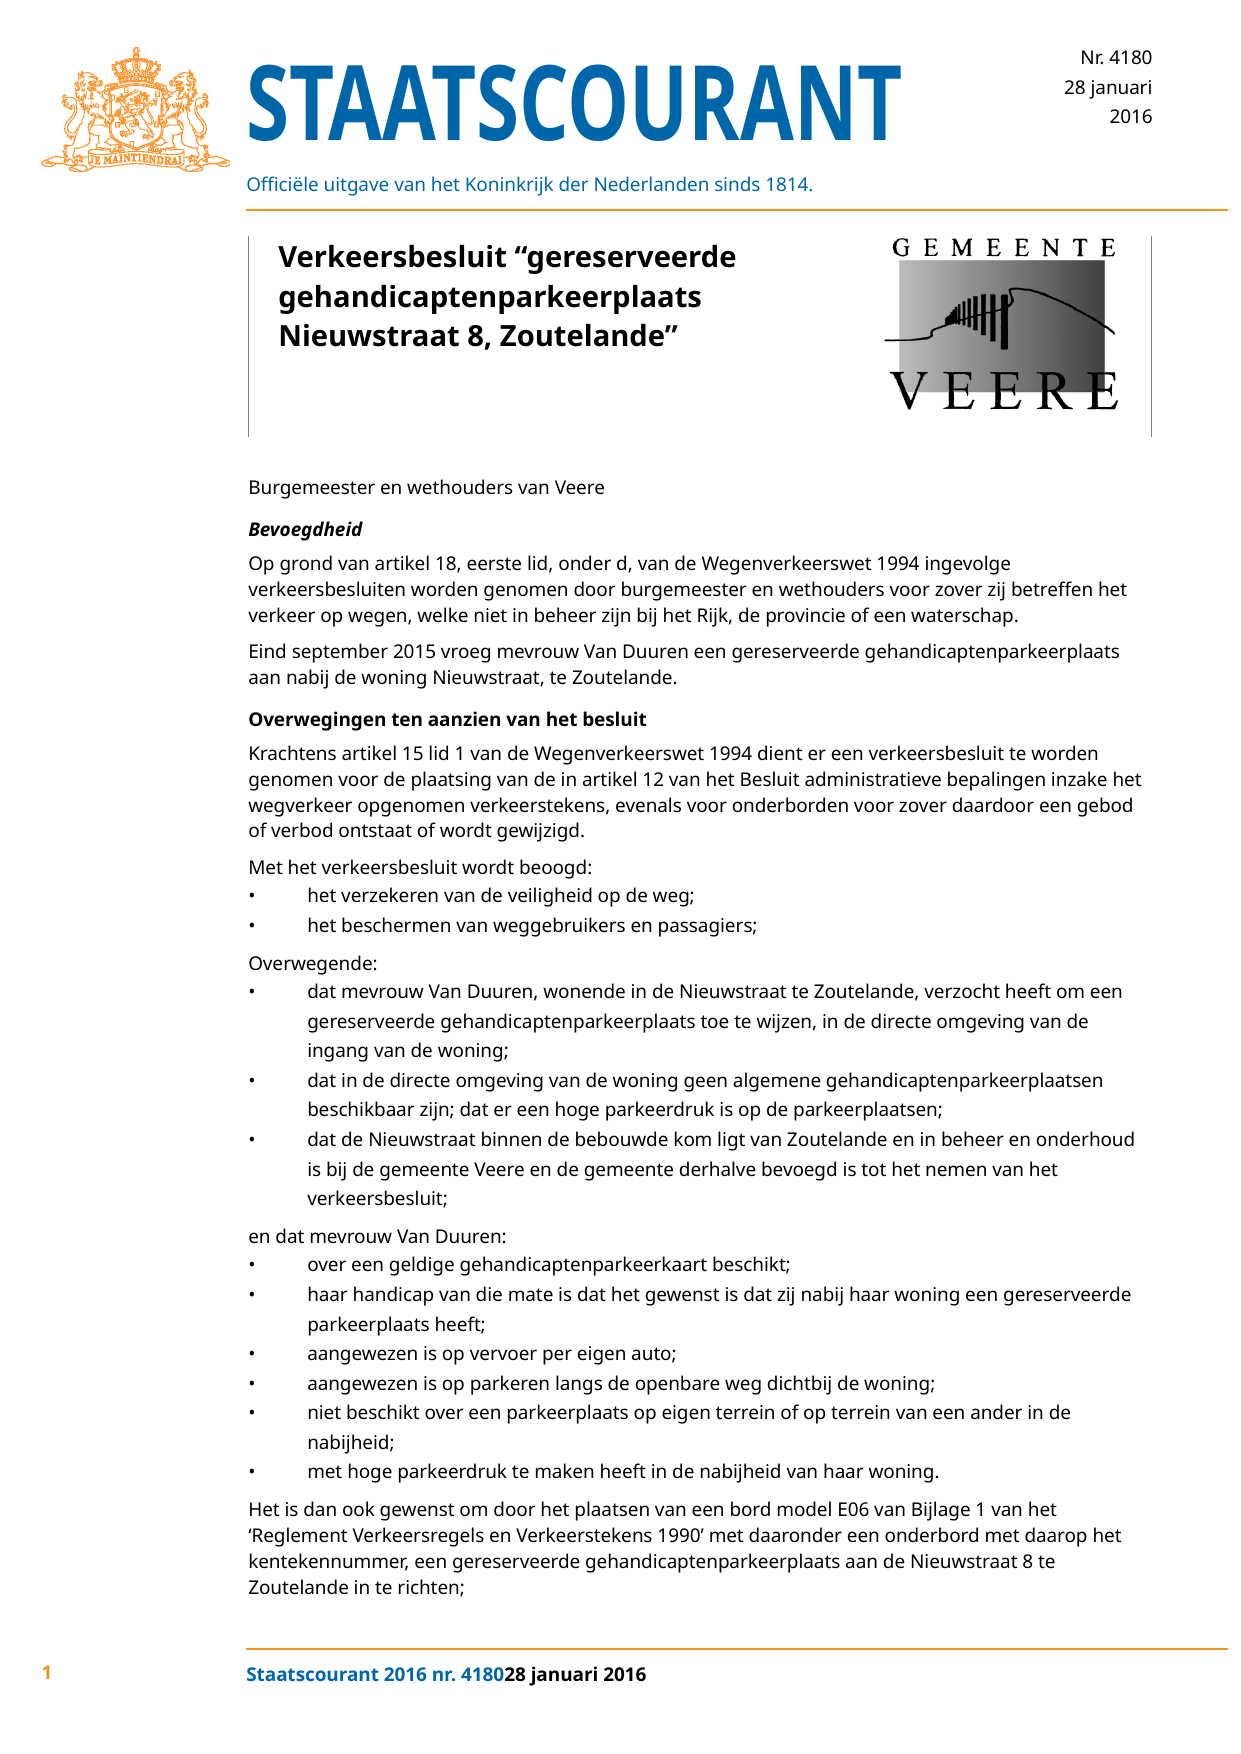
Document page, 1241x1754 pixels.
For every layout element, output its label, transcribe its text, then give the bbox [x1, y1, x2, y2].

text en dat mevrouw Van Duuren: [248, 1223, 1152, 1249]
list haar handicap van die mate is dat het gewenst is dat zij nabij haar woning een gereserveerde parkeerplaats heeft; [248, 1281, 1152, 1337]
list het beschermen van weggebruikers en passagiers; [248, 912, 1152, 938]
text Bevoegdheid [248, 516, 1152, 542]
list dat mevrouw Van Duuren, wonende in de Nieuwstraat te Zoutelande, verzocht heeft om een gereserveerde gehandicaptenparkeerplaats toe te wijzen, in de directe omgeving van de ingang van de woning; [248, 978, 1152, 1063]
list over een geldige gehandicaptenparkeerkaart beschikt; [248, 1252, 1152, 1277]
picture [41, 47, 231, 172]
list niet beschikt over een parkeerplaats op eigen terrein of op terrein van een ander in de nabijheid; [248, 1399, 1152, 1455]
list dat in de directe omgeving van de woning geen algemene gehandicaptenparkeerplaatsen beschikbaar zijn; dat er een hoge parkeerdruk is op de parkeerplaatsen; [248, 1067, 1152, 1122]
text Op grond van artikel 18, eerste lid, onder d, van de Wegenverkeerswet 1994 ingevolge verkeersbesluiten worden genomen door burgemeester en wethouders voor zover zij betreffen het verkeer op wegen, welke niet in beheer zijn bij het Rijk, de provincie of een waterschap. [248, 551, 1152, 628]
table_header [850, 236, 1151, 437]
text Met het verkeersbesluit wordt beoogd: [248, 854, 1152, 880]
table_header Verkeersbesluit “gereserveerde gehandicaptenparkeerplaats Nieuwstraat 8, Zoutelande” [249, 236, 850, 437]
text Overwegende: [248, 950, 1152, 976]
list aangewezen is op parkeren langs de openbare weg dichtbij de woning; [248, 1370, 1152, 1396]
text Eind september 2015 vroeg mevrouw Van Duuren een gereserveerde gehandicaptenparkeerplaats aan nabij de woning Nieuwstraat, te Zoutelande. [248, 639, 1152, 690]
list het verzekeren van de veiligheid op de weg; [248, 882, 1152, 908]
picture [882, 236, 1119, 411]
text Overwegingen ten aanzien van het besluit [248, 706, 1152, 732]
text Krachtens artikel 15 lid 1 van de Wegenverkeerswet 1994 dient er een verkeersbesluit te worden genomen voor de plaatsing van de in artikel 12 van het Besluit administratieve bepalingen inzake het wegverkeer opgenomen verkeerstekens, evenals voor onderborden voor zover daardoor een gebod of verbod ontstaat of wordt gewijzigd. [248, 740, 1152, 843]
text Het is dan ook gewenst om door het plaatsen van een bord model E06 van Bijlage 1 van het ‘Reglement Verkeersregels en Verkeerstekens 1990’ met daaronder een onderbord met daarop het kentekennummer, een gereserveerde gehandicaptenparkeerplaats aan de Nieuwstraat 8 te Zoutelande in te richten; [248, 1497, 1152, 1599]
list met hoge parkeerdruk te maken heeft in de nabijheid van haar woning. [248, 1459, 1152, 1484]
list dat de Nieuwstraat binnen de bebouwde kom ligt van Zoutelande en in beheer en onderhoud is bij de gemeente Veere en de gemeente derhalve bevoegd is tot het nemen van het verkeersbesluit; [248, 1126, 1152, 1211]
text Burgemeester en wethouders van Veere [248, 474, 1152, 500]
list aangewezen is op vervoer per eigen auto; [248, 1340, 1152, 1366]
